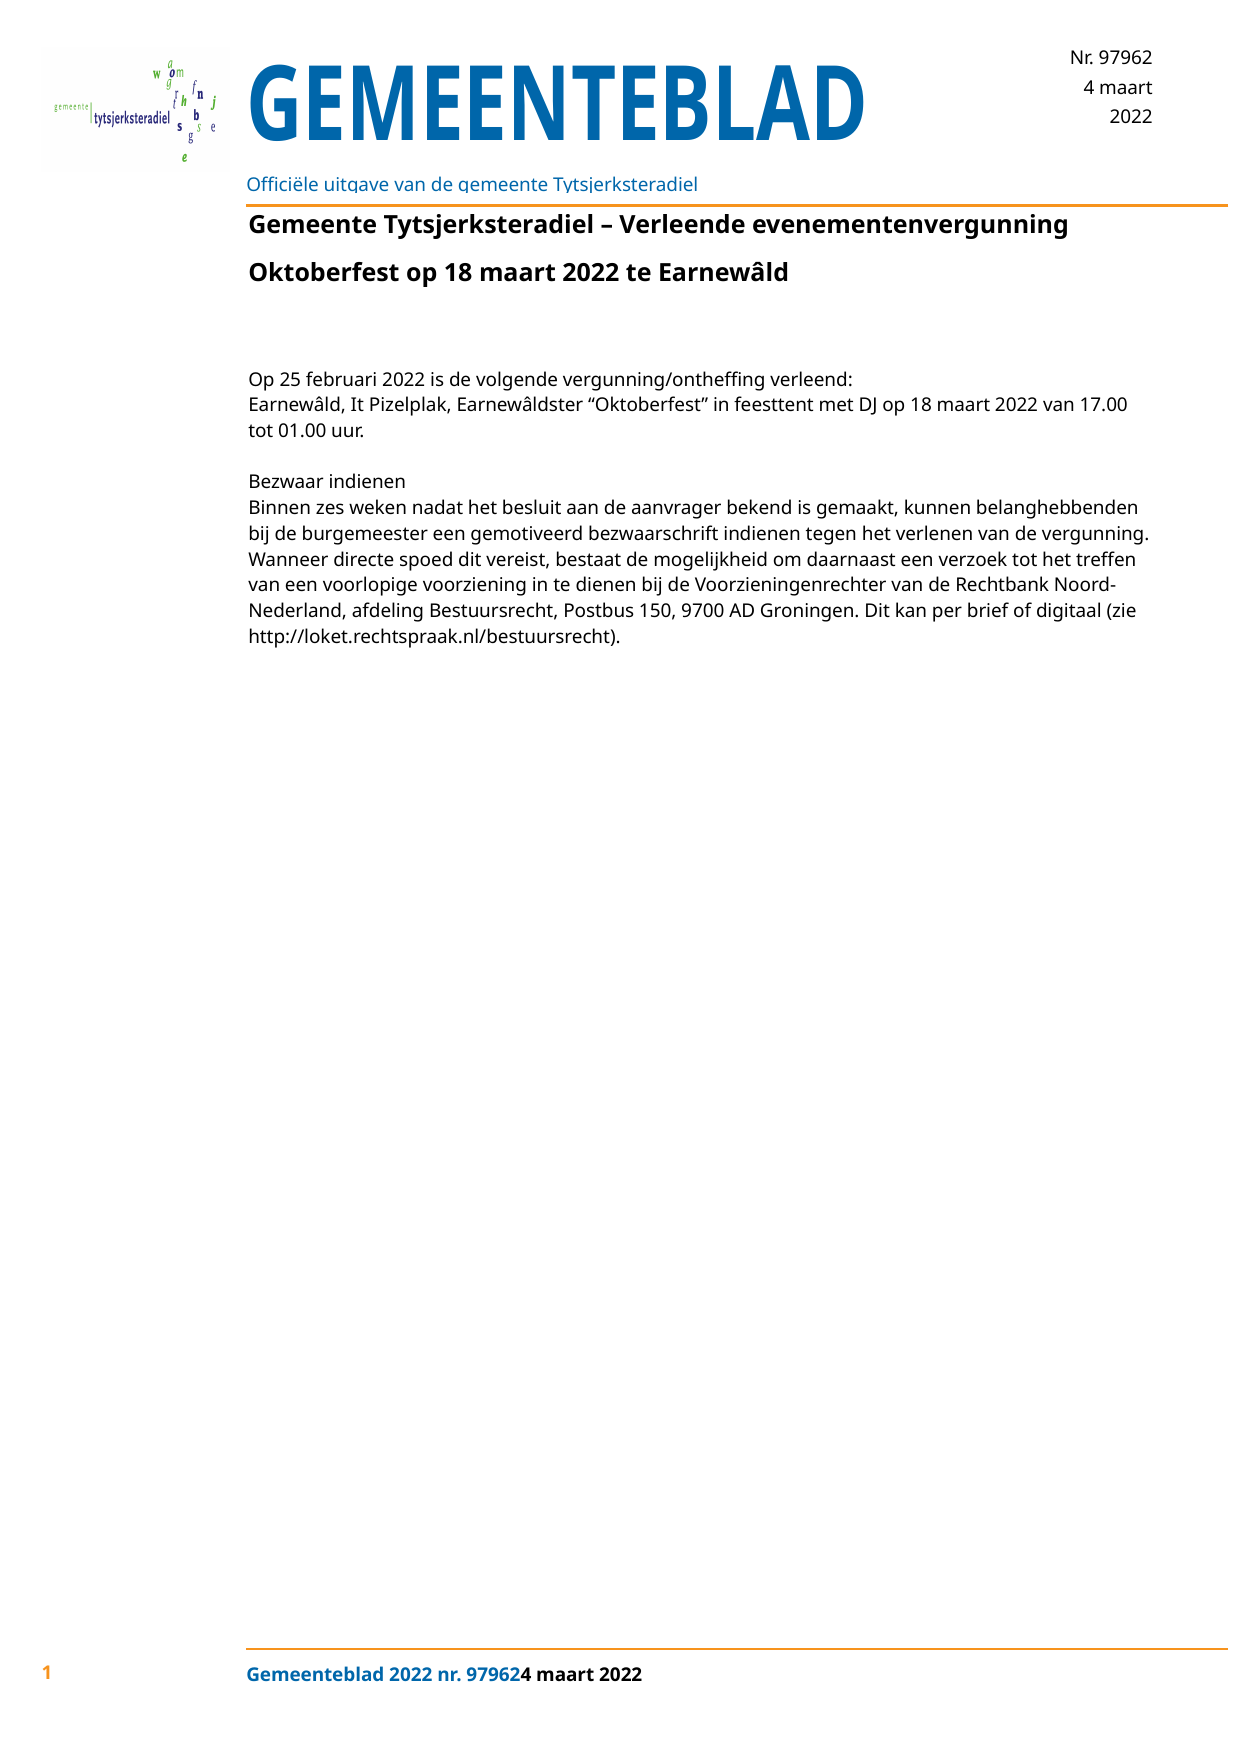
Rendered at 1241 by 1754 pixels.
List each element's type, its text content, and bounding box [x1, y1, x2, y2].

picture [41, 47, 231, 172]
text Op 25 februari 2022 is de volgende vergunning/ontheffing verleend: [248, 366, 1152, 391]
text Gemeente Tytsjerksteradiel – Verleende evenementenvergunning Oktoberfest op 18 maart 2022 te Earnewâld [248, 207, 1152, 288]
text Bezwaar indienen [248, 469, 1152, 494]
text Binnen zes weken nadat het besluit aan de aanvrager bekend is gemaakt, kunnen belanghebbenden bij de burgemeester een gemotiveerd bezwaarschrift indienen tegen het verlenen van de vergunning. Wanneer directe spoed dit vereist, bestaat de mogelijkheid om daarnaast een verzoek tot het treffen van een voorlopige voorziening in te dienen bij de Voorzieningenrechter van de Rechtbank Noord-Nederland, afdeling Bestuursrecht, Postbus 150, 9700 AD Groningen. Dit kan per brief of digitaal (zie http://loket.rechtspraak.nl/bestuursrecht). [248, 494, 1152, 649]
text Earnewâld, It Pizelplak, Earnewâldster “Oktoberfest” in feesttent met DJ op 18 maart 2022 van 17.00 tot 01.00 uur. [248, 391, 1152, 443]
